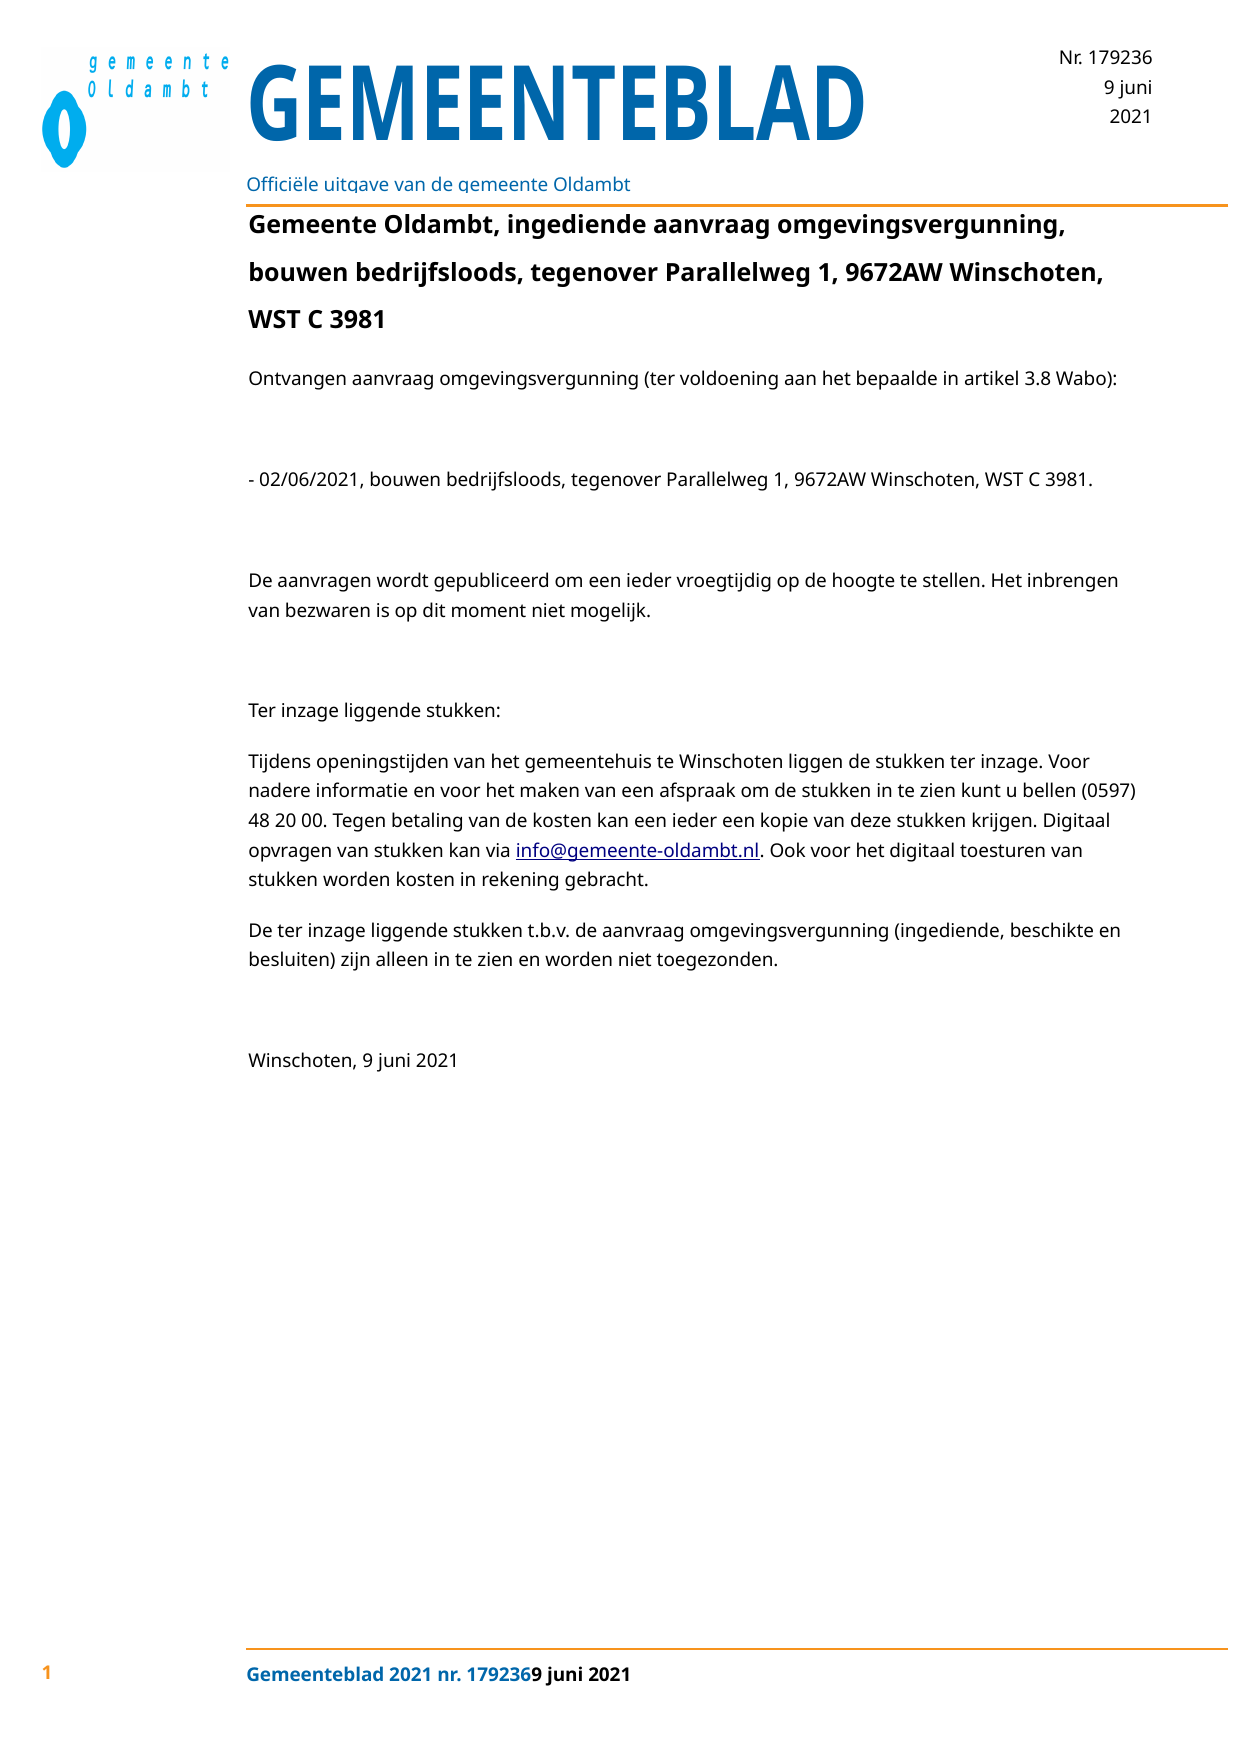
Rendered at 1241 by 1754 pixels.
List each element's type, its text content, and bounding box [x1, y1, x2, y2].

text Ter inzage liggende stukken: [248, 698, 1152, 723]
text Ontvangen aanvraag omgevingsvergunning (ter voldoening aan het bepaalde in artikel 3.8 Wabo): [248, 366, 1152, 391]
text Gemeente Oldambt, ingediende aanvraag omgevingsvergunning, bouwen bedrijfsloods, tegenover Parallelweg 1, 9672AW Winschoten, WST C 3981 [248, 207, 1152, 336]
text De ter inzage liggende stukken t.b.v. de aanvraag omgevingsvergunning (ingediende, beschikte en besluiten) zijn alleen in te zien en worden niet toegezonden. [248, 917, 1152, 972]
text - 02/06/2021, bouwen bedrijfsloods, tegenover Parallelweg 1, 9672AW Winschoten, WST C 3981. [248, 466, 1152, 492]
text Winschoten, 9 juni 2021 [248, 1047, 1152, 1073]
picture [41, 47, 231, 172]
text Tijdens openingstijden van het gemeentehuis te Winschoten liggen de stukken ter inzage. Voor nadere informatie en voor het maken van een afspraak om de stukken in te zien kunt u bellen (0597) 48 20 00. Tegen betaling van de kosten kan een ieder een kopie van deze stukken krijgen. Digitaal opvragen van stukken kan via info@gemeente-oldambt.nl. Ook voor het digitaal toesturen van stukken worden kosten in rekening gebracht. [248, 748, 1152, 892]
text De aanvragen wordt gepubliceerd om een ieder vroegtijdig op de hoogte te stellen. Het inbrengen van bezwaren is op dit moment niet mogelijk. [248, 567, 1152, 622]
